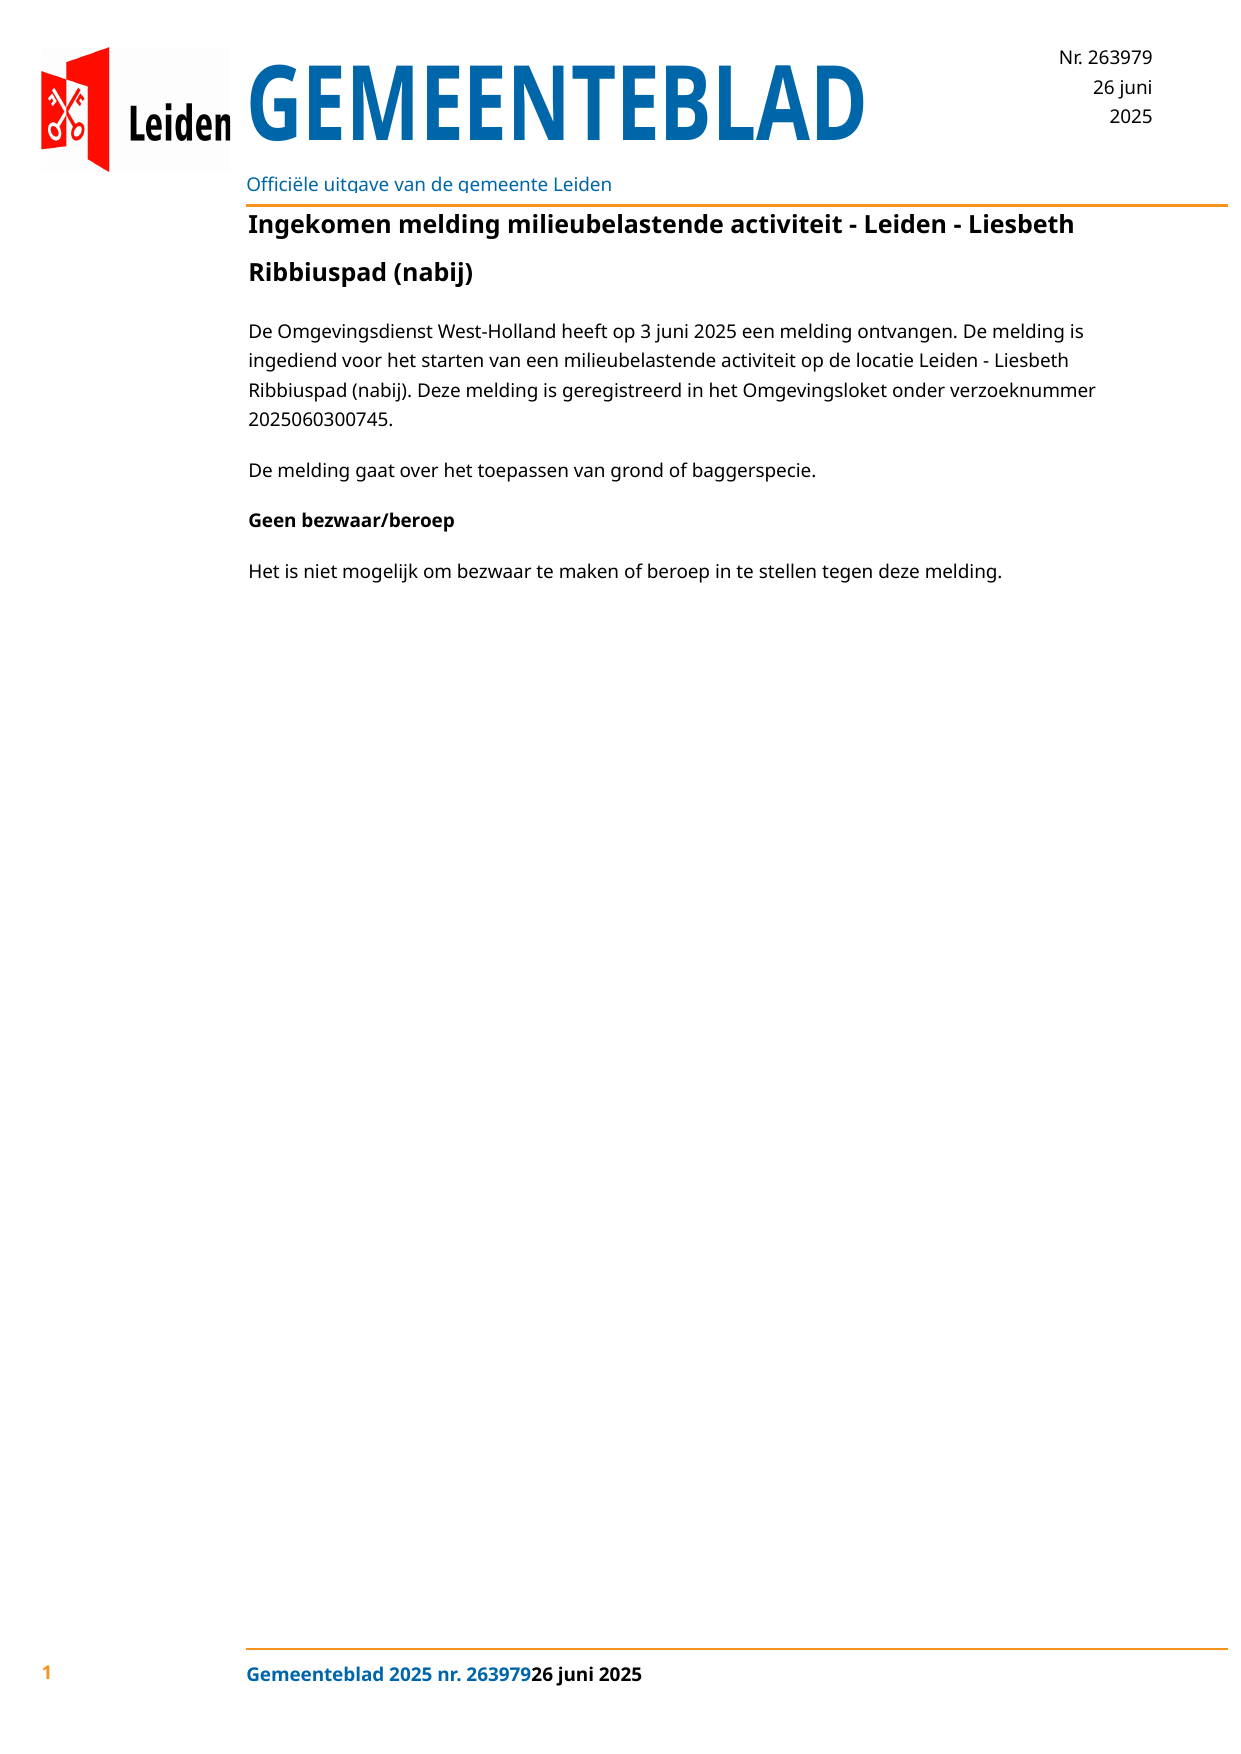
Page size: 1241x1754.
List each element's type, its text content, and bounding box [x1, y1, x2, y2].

text Geen bezwaar/beroep [248, 507, 1152, 533]
text Ingekomen melding milieubelastende activiteit - Leiden - Liesbeth Ribbiuspad (nabij) [248, 207, 1152, 288]
text Het is niet mogelijk om bezwaar te maken of beroep in te stellen tegen deze melding. [248, 558, 1152, 584]
text De melding gaat over het toepassen van grond of baggerspecie. [248, 457, 1152, 483]
text De Omgevingsdienst West-Holland heeft op 3 juni 2025 een melding ontvangen. De melding is ingediend voor het starten van een milieubelastende activiteit op de locatie Leiden - Liesbeth Ribbiuspad (nabij). Deze melding is geregistreerd in het Omgevingsloket onder verzoeknummer 2025060300745. [248, 318, 1152, 432]
picture [41, 47, 231, 172]
